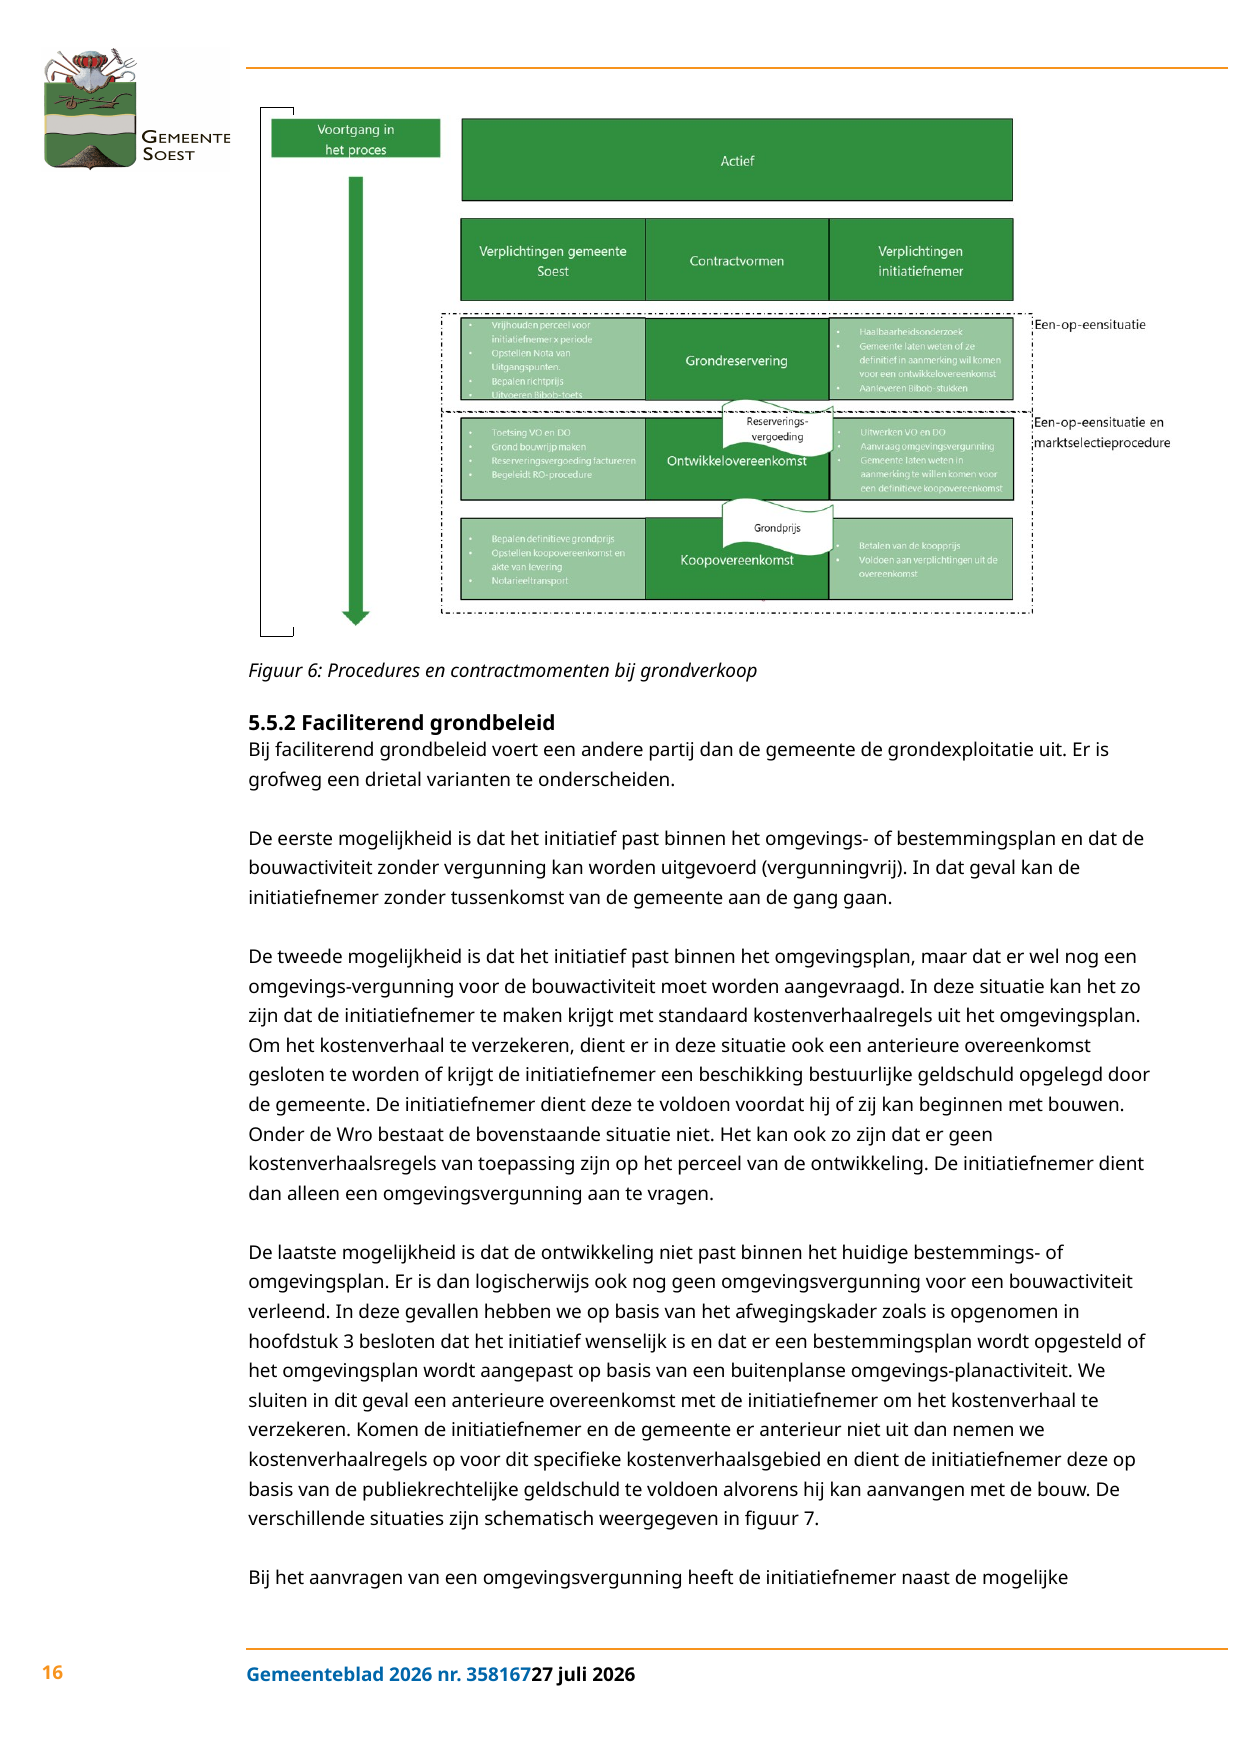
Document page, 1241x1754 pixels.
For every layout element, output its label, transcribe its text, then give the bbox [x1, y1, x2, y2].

picture [268, 115, 1173, 627]
text Bij het aanvragen van een omgevingsvergunning heeft de initiatiefnemer naast de mogelijke [248, 1564, 1152, 1590]
text Bij faciliterend grondbeleid voert een andere partij dan de gemeente de grondexploitatie uit. Er is grofweg een drietal varianten te onderscheiden. [248, 736, 1152, 792]
text De tweede mogelijkheid is dat het initiatief past binnen het omgevingsplan, maar dat er wel nog een omgevings-vergunning voor de bouwactiviteit moet worden aangevraagd. In deze situatie kan het zo zijn dat de initiatiefnemer te maken krijgt met standaard kostenverhaalregels uit het omgevingsplan. Om het kostenverhaal te verzekeren, dient er in deze situatie ook een anterieure overeenkomst gesloten te worden of krijgt de initiatiefnemer een beschikking bestuurlijke geldschuld opgelegd door de gemeente. De initiatiefnemer dient deze te voldoen voordat hij of zij kan beginnen met bouwen. Onder de Wro bestaat de bovenstaande situatie niet. Het kan ook zo zijn dat er geen kostenverhaalsregels van toepassing zijn op het perceel van de ontwikkeling. De initiatiefnemer dient dan alleen een omgevingsvergunning aan te vragen. [248, 943, 1152, 1206]
text De laatste mogelijkheid is dat de ontwikkeling niet past binnen het huidige bestemmings- of omgevingsplan. Er is dan logischerwijs ook nog geen omgevingsvergunning voor een bouwactiviteit verleend. In deze gevallen hebben we op basis van het afwegingskader zoals is opgenomen in hoofdstuk 3 besloten dat het initiatief wenselijk is en dat er een bestemmingsplan wordt opgesteld of het omgevingsplan wordt aangepast op basis van een buitenplanse omgevings-planactiviteit. We sluiten in dit geval een anterieure overeenkomst met de initiatiefnemer om het kostenverhaal te verzekeren. Komen de initiatiefnemer en de gemeente er anterieur niet uit dan nemen we kostenverhaalregels op voor dit specifieke kostenverhaalsgebied en dient de initiatiefnemer deze op basis van de publiekrechtelijke geldschuld te voldoen alvorens hij kan aanvangen met de bouw. De verschillende situaties zijn schematisch weergegeven in figuur 7. [248, 1239, 1152, 1531]
picture [41, 47, 231, 172]
text De eerste mogelijkheid is dat het initiatief past binnen het omgevings- of bestemmingsplan en dat de bouwactiviteit zonder vergunning kan worden uitgevoerd (vergunningvrij). In dat geval kan de initiatiefnemer zonder tussenkomst van de gemeente aan de gang gaan. [248, 825, 1152, 910]
text Figuur 6: Procedures en contractmomenten bij grondverkoop [248, 657, 1152, 683]
text 5.5.2 Faciliterend grondbeleid [248, 708, 1152, 736]
